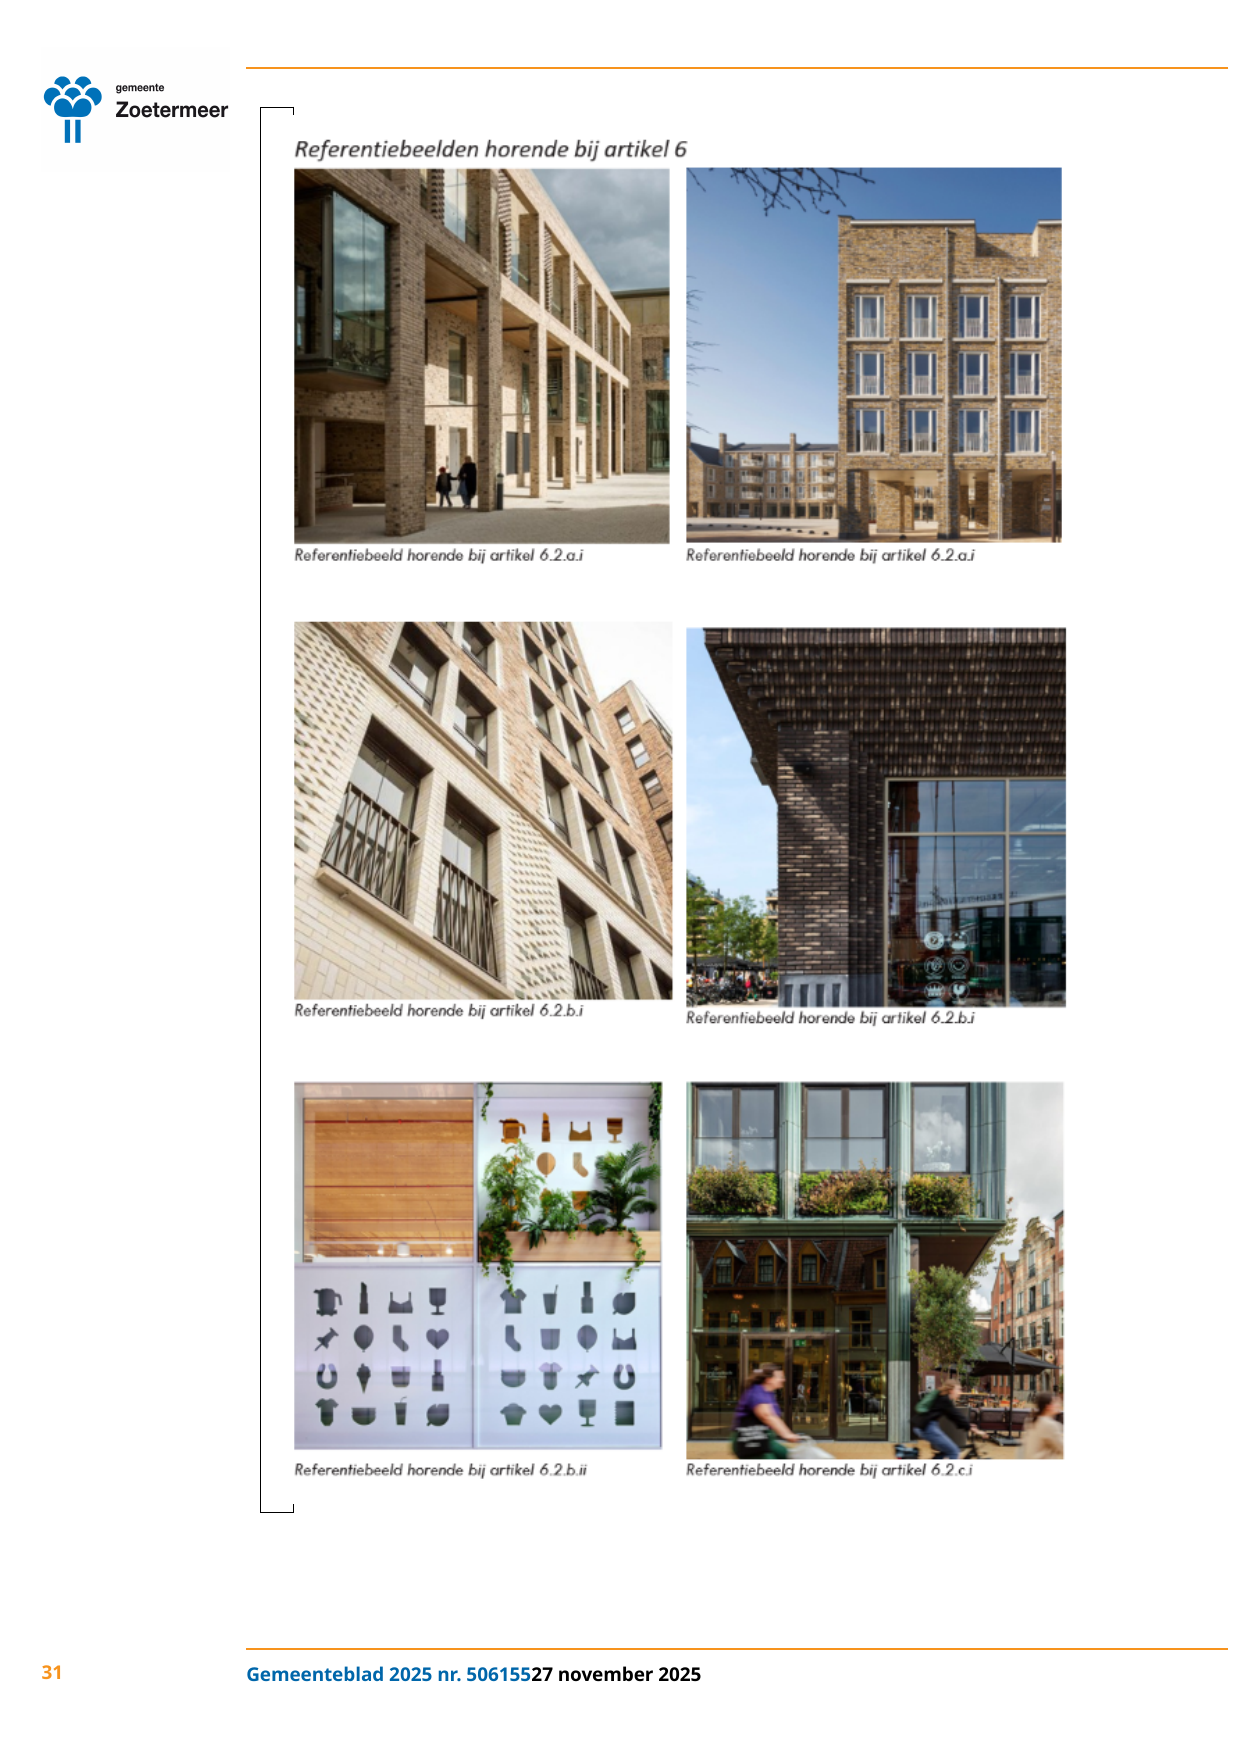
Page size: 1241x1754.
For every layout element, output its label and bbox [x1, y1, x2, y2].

picture [41, 47, 231, 172]
picture [268, 115, 1118, 1504]
